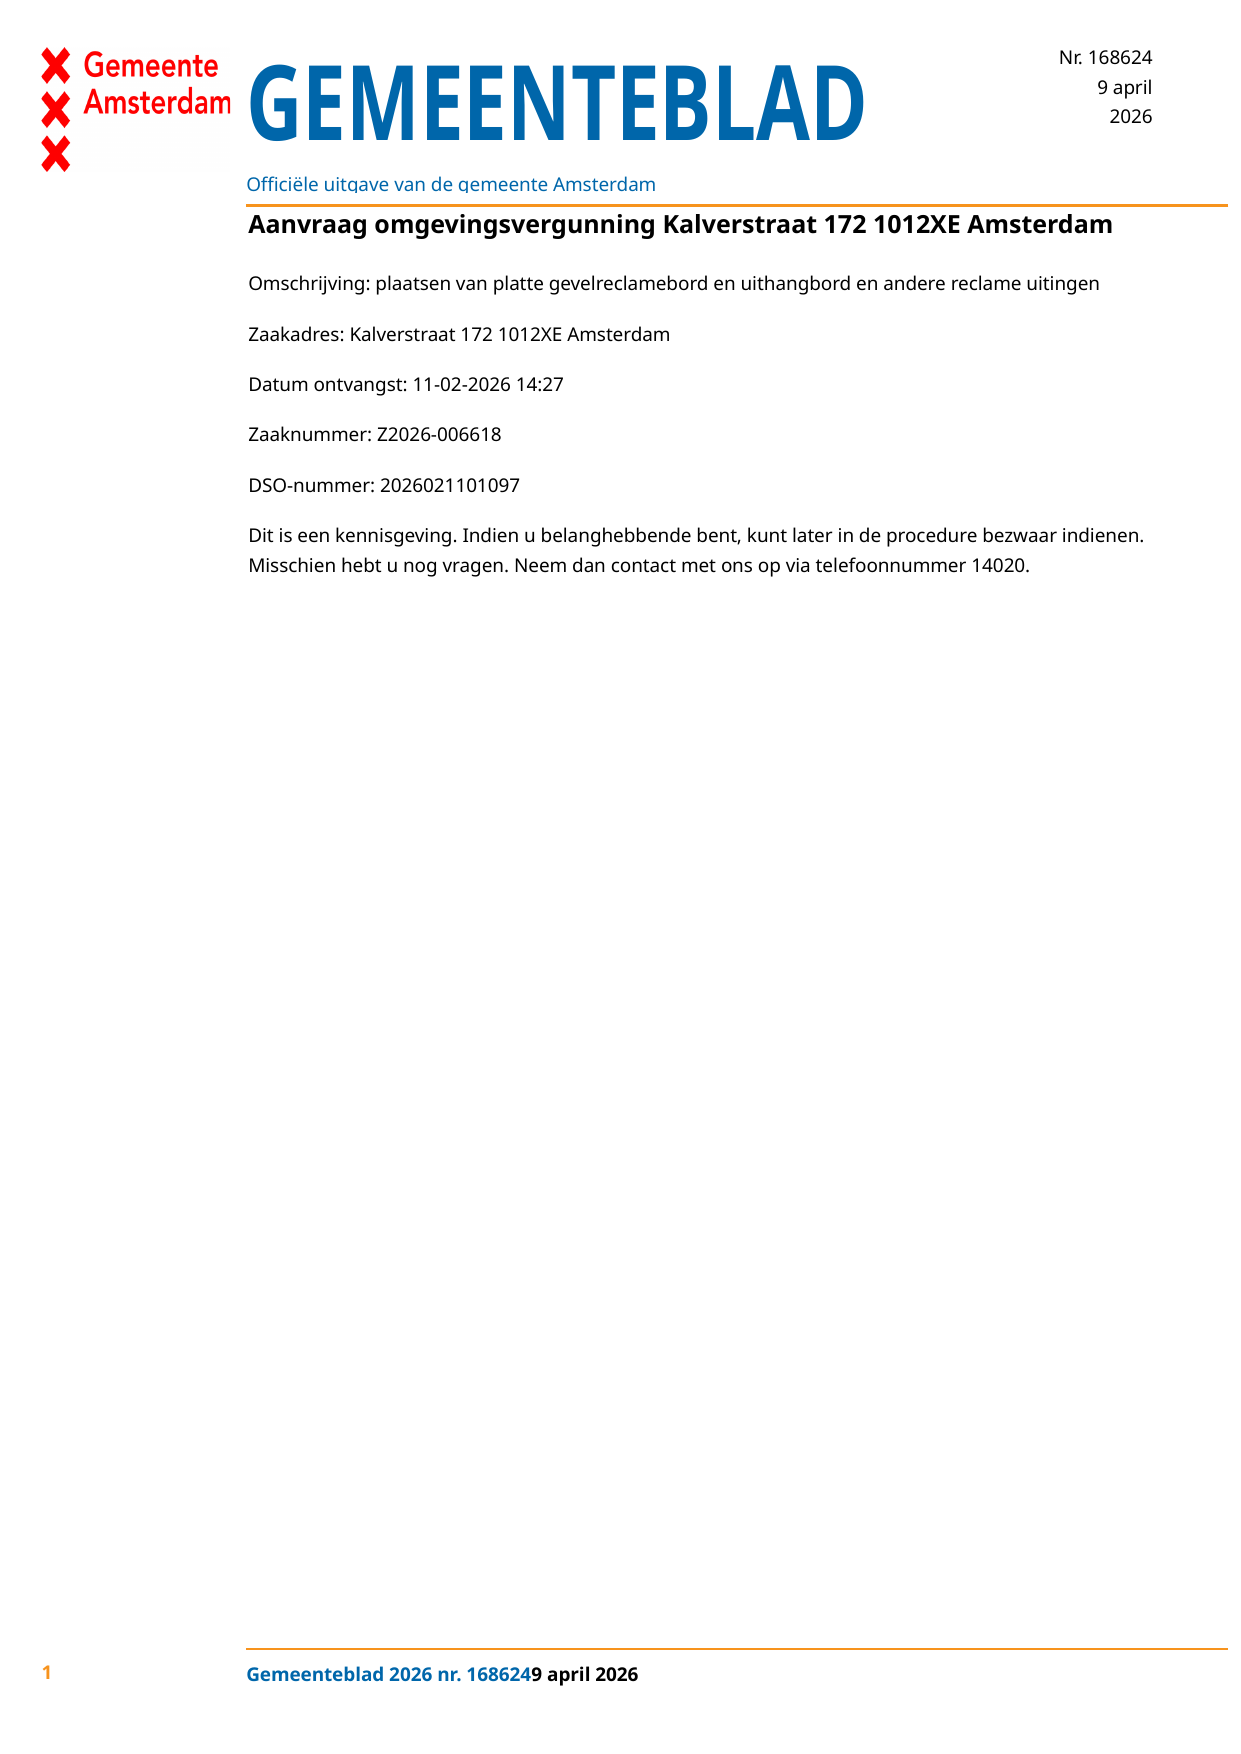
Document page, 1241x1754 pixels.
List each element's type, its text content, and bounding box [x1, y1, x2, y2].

text Aanvraag omgevingsvergunning Kalverstraat 172 1012XE Amsterdam [248, 207, 1152, 241]
text Omschrijving: plaatsen van platte gevelreclamebord en uithangbord en andere reclame uitingen [248, 270, 1152, 296]
text Zaakadres: Kalverstraat 172 1012XE Amsterdam [248, 321, 1152, 346]
picture [41, 47, 231, 172]
text DSO-nummer: 2026021101097 [248, 472, 1152, 498]
text Dit is een kennisgeving. Indien u belanghebbende bent, kunt later in de procedure bezwaar indienen. Misschien hebt u nog vragen. Neem dan contact met ons op via telefoonnummer 14020. [248, 522, 1152, 578]
text Datum ontvangst: 11-02-2026 14:27 [248, 371, 1152, 397]
text Zaaknummer: Z2026-006618 [248, 422, 1152, 447]
